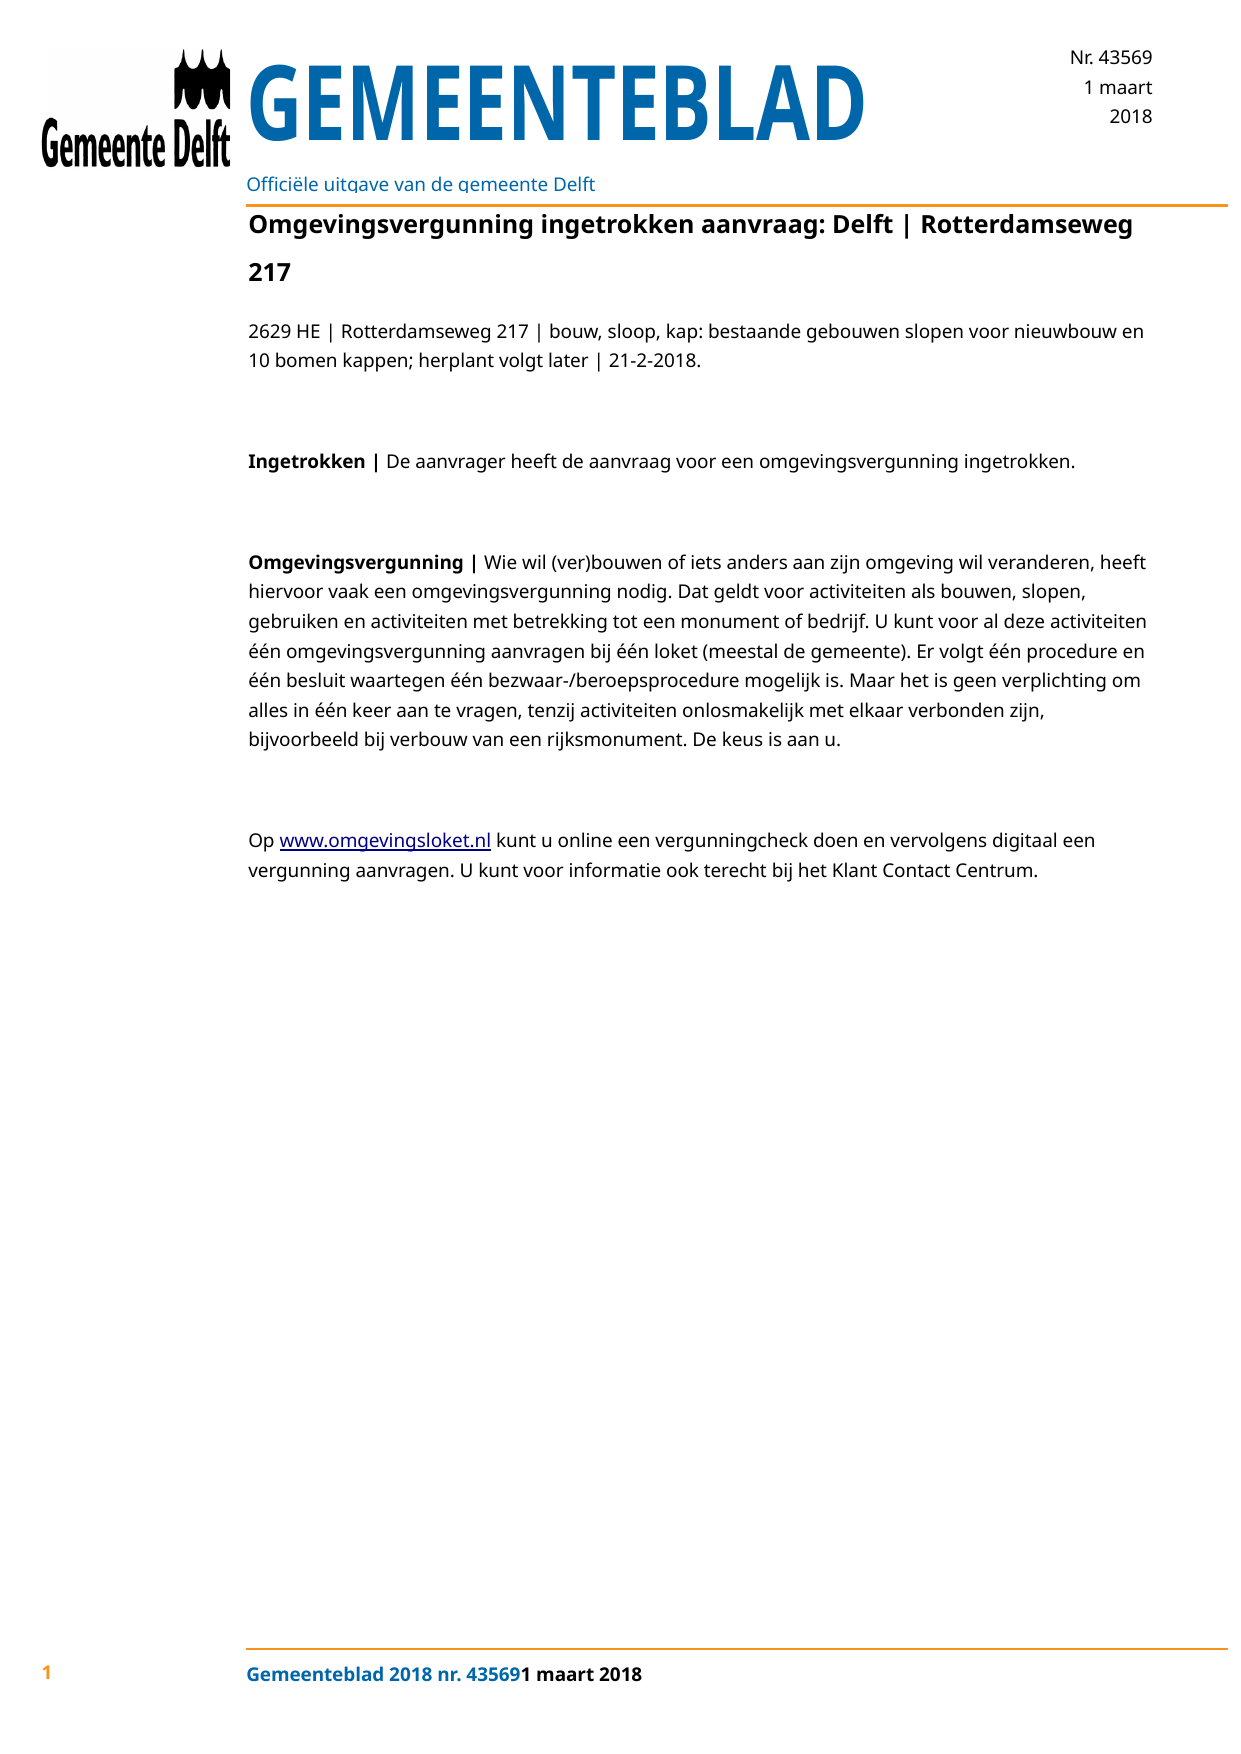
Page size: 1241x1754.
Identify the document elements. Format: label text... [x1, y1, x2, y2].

text 2629 HE | Rotterdamseweg 217 | bouw, sloop, kap: bestaande gebouwen slopen voor nieuwbouw en 10 bomen kappen; herplant volgt later | 21-2-2018. [248, 318, 1152, 373]
picture [41, 47, 231, 172]
text Op www.omgevingsloket.nl kunt u online een vergunningcheck doen en vervolgens digitaal een vergunning aanvragen. U kunt voor informatie ook terecht bij het Klant Contact Centrum. [248, 827, 1152, 883]
text Omgevingsvergunning | Wie wil (ver)bouwen of iets anders aan zijn omgeving wil veranderen, heeft hiervoor vaak een omgevingsvergunning nodig. Dat geldt voor activiteiten als bouwen, slopen, gebruiken en activiteiten met betrekking tot een monument of bedrijf. U kunt voor al deze activiteiten één omgevingsvergunning aanvragen bij één loket (meestal de gemeente). Er volgt één procedure en één besluit waartegen één bezwaar-/beroepsprocedure mogelijk is. Maar het is geen verplichting om alles in één keer aan te vragen, tenzij activiteiten onlosmakelijk met elkaar verbonden zijn, bijvoorbeeld bij verbouw van een rijksmonument. De keus is aan u. [248, 549, 1152, 752]
text Ingetrokken | De aanvrager heeft de aanvraag voor een omgevingsvergunning ingetrokken. [248, 448, 1152, 474]
text Omgevingsvergunning ingetrokken aanvraag: Delft | Rotterdamseweg 217 [248, 207, 1152, 288]
